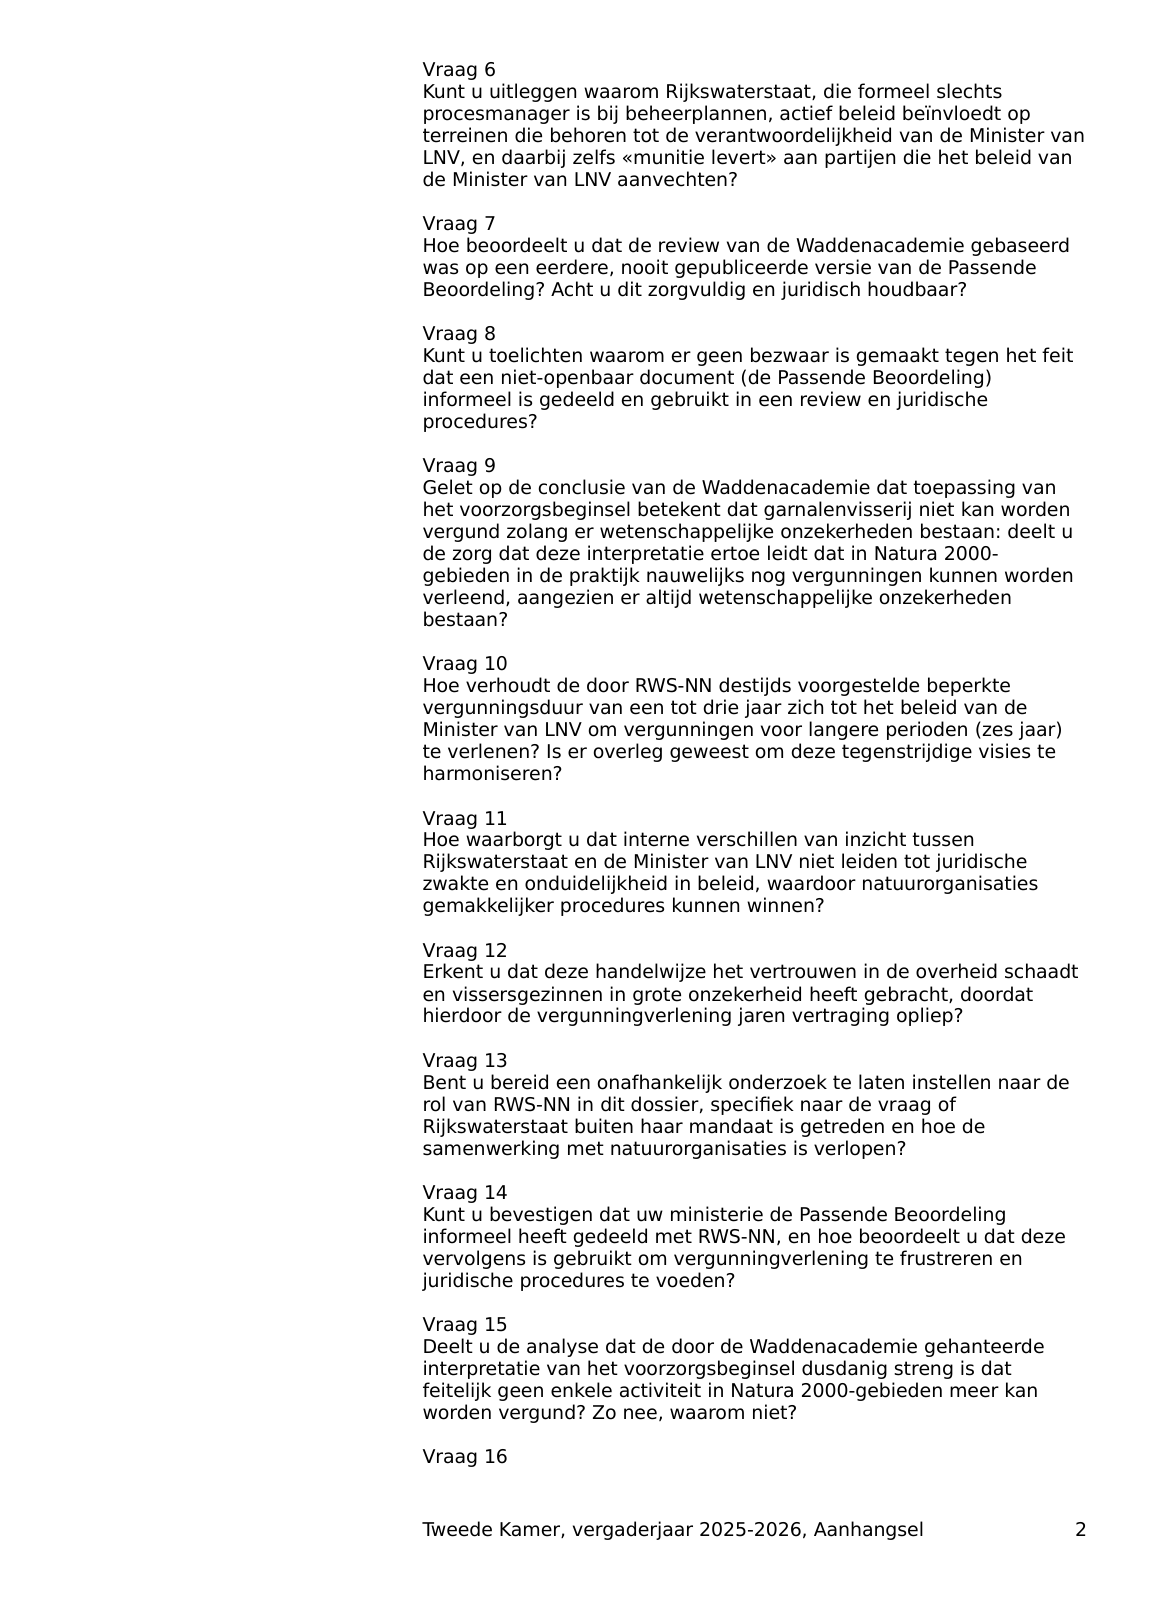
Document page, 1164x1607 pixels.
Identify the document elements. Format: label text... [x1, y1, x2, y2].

text Kunt u toelichten waarom er geen bezwaar is gemaakt tegen het feit dat een niet-openbaar document (de Passende Beoordeling) informeel is gedeeld en gebruikt in een review en juridische procedures? [422, 345, 1087, 433]
text Vraag 6 [422, 59, 1087, 81]
text Gelet op de conclusie van de Waddenacademie dat toepassing van het voorzorgsbeginsel betekent dat garnalenvisserij niet kan worden vergund zolang er wetenschappelijke onzekerheden bestaan: deelt u de zorg dat deze interpretatie ertoe leidt dat in Natura 2000-gebieden in de praktijk nauwelijks nog vergunningen kunnen worden verleend, aangezien er altijd wetenschappelijke onzekerheden bestaan? [422, 477, 1087, 631]
text Vraag 8 [422, 323, 1087, 345]
text Vraag 15 [422, 1314, 1087, 1336]
text Bent u bereid een onafhankelijk onderzoek te laten instellen naar de rol van RWS-NN in dit dossier, specifiek naar de vraag of Rijkswaterstaat buiten haar mandaat is getreden en hoe de samenwerking met natuurorganisaties is verlopen? [422, 1072, 1087, 1159]
text Vraag 12 [422, 939, 1087, 961]
text Erkent u dat deze handelwijze het vertrouwen in de overheid schaadt en vissersgezinnen in grote onzekerheid heeft gebracht, doordat hierdoor de vergunningverlening jaren vertraging opliep? [422, 961, 1087, 1027]
text Vraag 11 [422, 807, 1087, 829]
text Hoe waarborgt u dat interne verschillen van inzicht tussen Rijkswaterstaat en de Minister van LNV niet leiden tot juridische zwakte en onduidelijkheid in beleid, waardoor natuurorganisaties gemakkelijker procedures kunnen winnen? [422, 829, 1087, 917]
text Kunt u bevestigen dat uw ministerie de Passende Beoordeling informeel heeft gedeeld met RWS-NN, en hoe beoordeelt u dat deze vervolgens is gebruikt om vergunningverlening te frustreren en juridische procedures te voeden? [422, 1204, 1087, 1292]
text Deelt u de analyse dat de door de Waddenacademie gehanteerde interpretatie van het voorzorgsbeginsel dusdanig streng is dat feitelijk geen enkele activiteit in Natura 2000-gebieden meer kan worden vergund? Zo nee, waarom niet? [422, 1336, 1087, 1424]
text Hoe verhoudt de door RWS-NN destijds voorgestelde beperkte vergunningsduur van een tot drie jaar zich tot het beleid van de Minister van LNV om vergunningen voor langere perioden (zes jaar) te verlenen? Is er overleg geweest om deze tegenstrijdige visies te harmoniseren? [422, 675, 1087, 785]
text Vraag 13 [422, 1049, 1087, 1072]
text Vraag 16 [422, 1446, 1087, 1468]
text Vraag 9 [422, 455, 1087, 477]
text Vraag 10 [422, 653, 1087, 675]
text Kunt u uitleggen waarom Rijkswaterstaat, die formeel slechts procesmanager is bij beheerplannen, actief beleid beïnvloedt op terreinen die behoren tot de verantwoordelijkheid van de Minister van LNV, en daarbij zelfs «munitie levert» aan partijen die het beleid van de Minister van LNV aanvechten? [422, 81, 1087, 191]
text Hoe beoordeelt u dat de review van de Waddenacademie gebaseerd was op een eerdere, nooit gepubliceerde versie van de Passende Beoordeling? Acht u dit zorgvuldig en juridisch houdbaar? [422, 235, 1087, 301]
text Vraag 14 [422, 1182, 1087, 1204]
text Vraag 7 [422, 213, 1087, 235]
